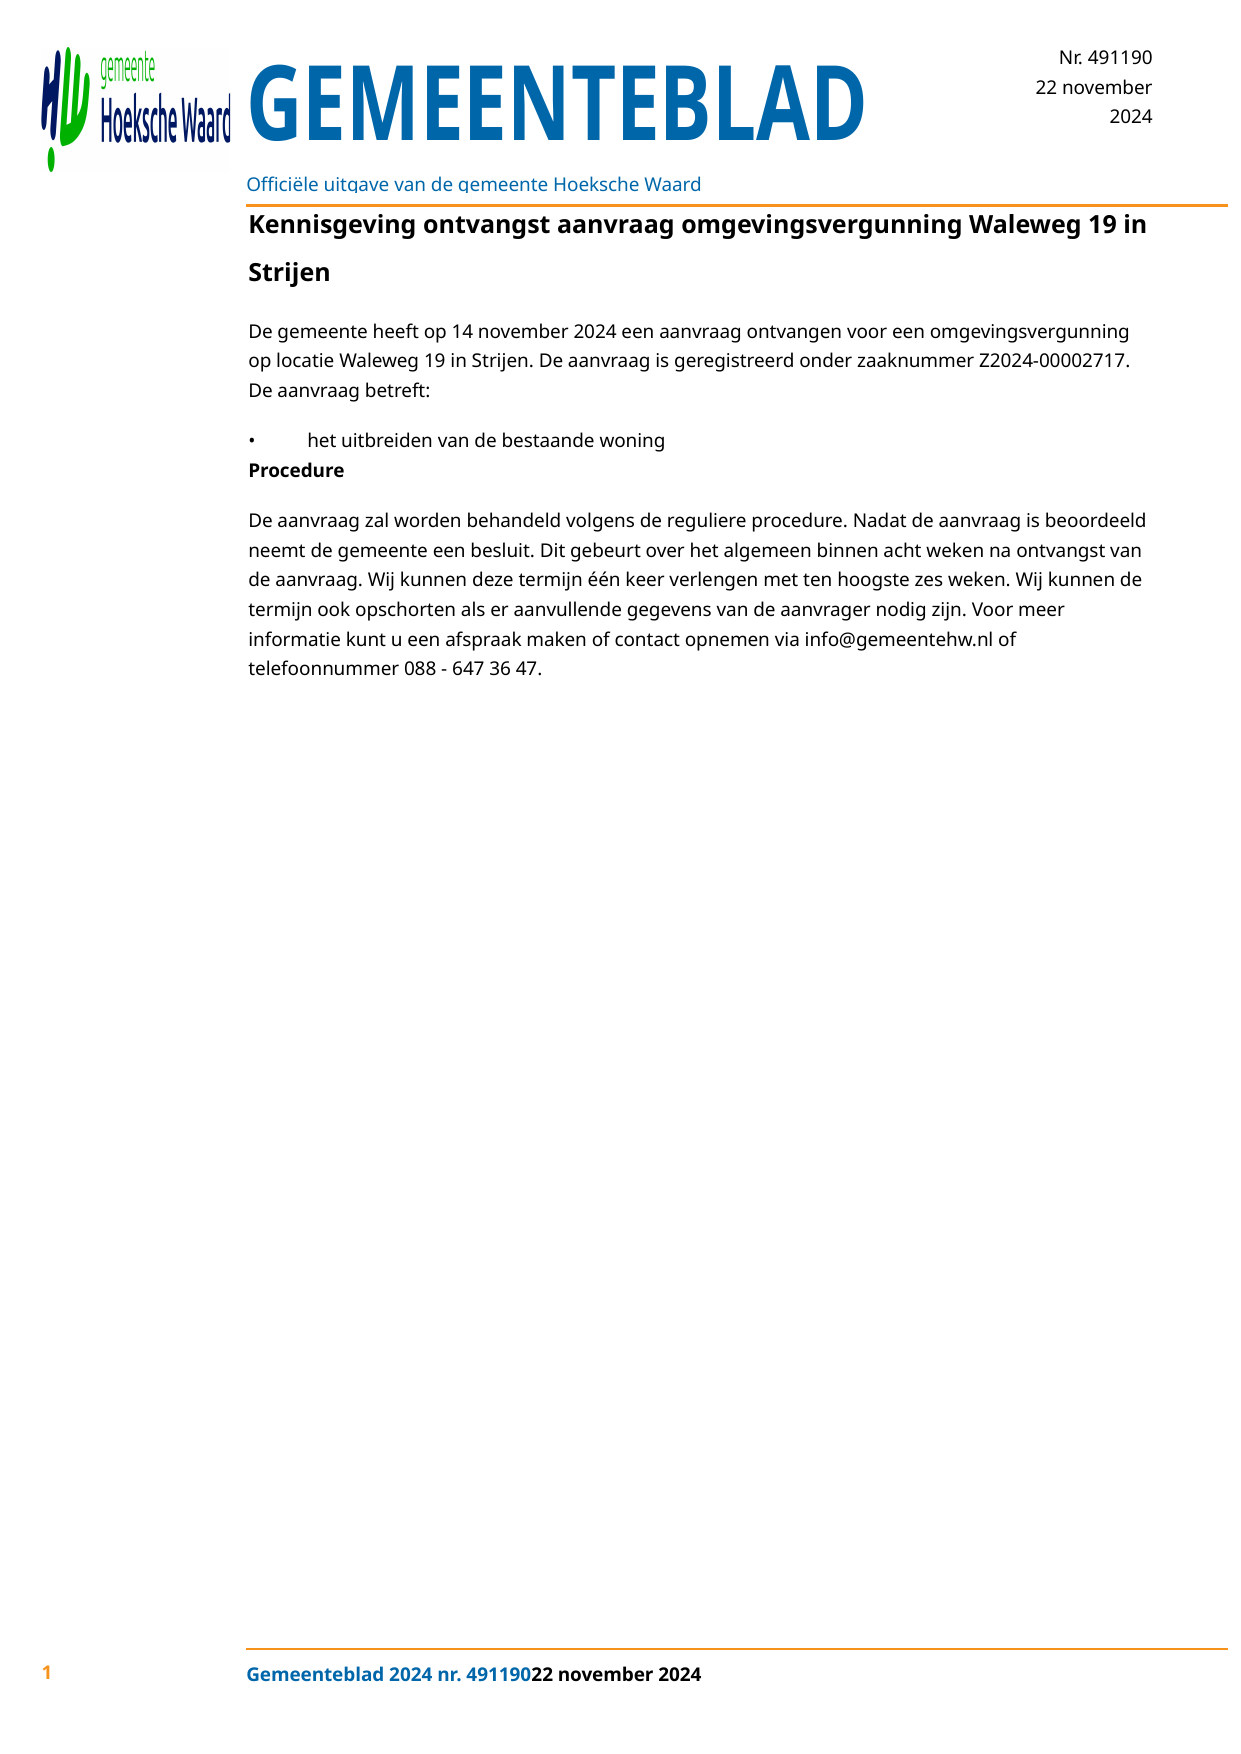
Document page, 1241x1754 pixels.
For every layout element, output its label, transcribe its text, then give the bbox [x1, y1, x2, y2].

text Procedure [248, 457, 1152, 483]
picture [41, 47, 231, 172]
text De gemeente heeft op 14 november 2024 een aanvraag ontvangen voor een omgevingsvergunning op locatie Waleweg 19 in Strijen. De aanvraag is geregistreerd onder zaaknummer Z2024-00002717. De aanvraag betreft: [248, 318, 1152, 403]
text De aanvraag zal worden behandeld volgens de reguliere procedure. Nadat de aanvraag is beoordeeld neemt de gemeente een besluit. Dit gebeurt over het algemeen binnen acht weken na ontvangst van de aanvraag. Wij kunnen deze termijn één keer verlengen met ten hoogste zes weken. Wij kunnen de termijn ook opschorten als er aanvullende gegevens van de aanvrager nodig zijn. Voor meer informatie kunt u een afspraak maken of contact opnemen via info@gemeentehw.nl of telefoonnummer 088 - 647 36 47. [248, 507, 1152, 681]
text Kennisgeving ontvangst aanvraag omgevingsvergunning Waleweg 19 in Strijen [248, 207, 1152, 288]
list het uitbreiden van de bestaande woning [248, 427, 1152, 453]
